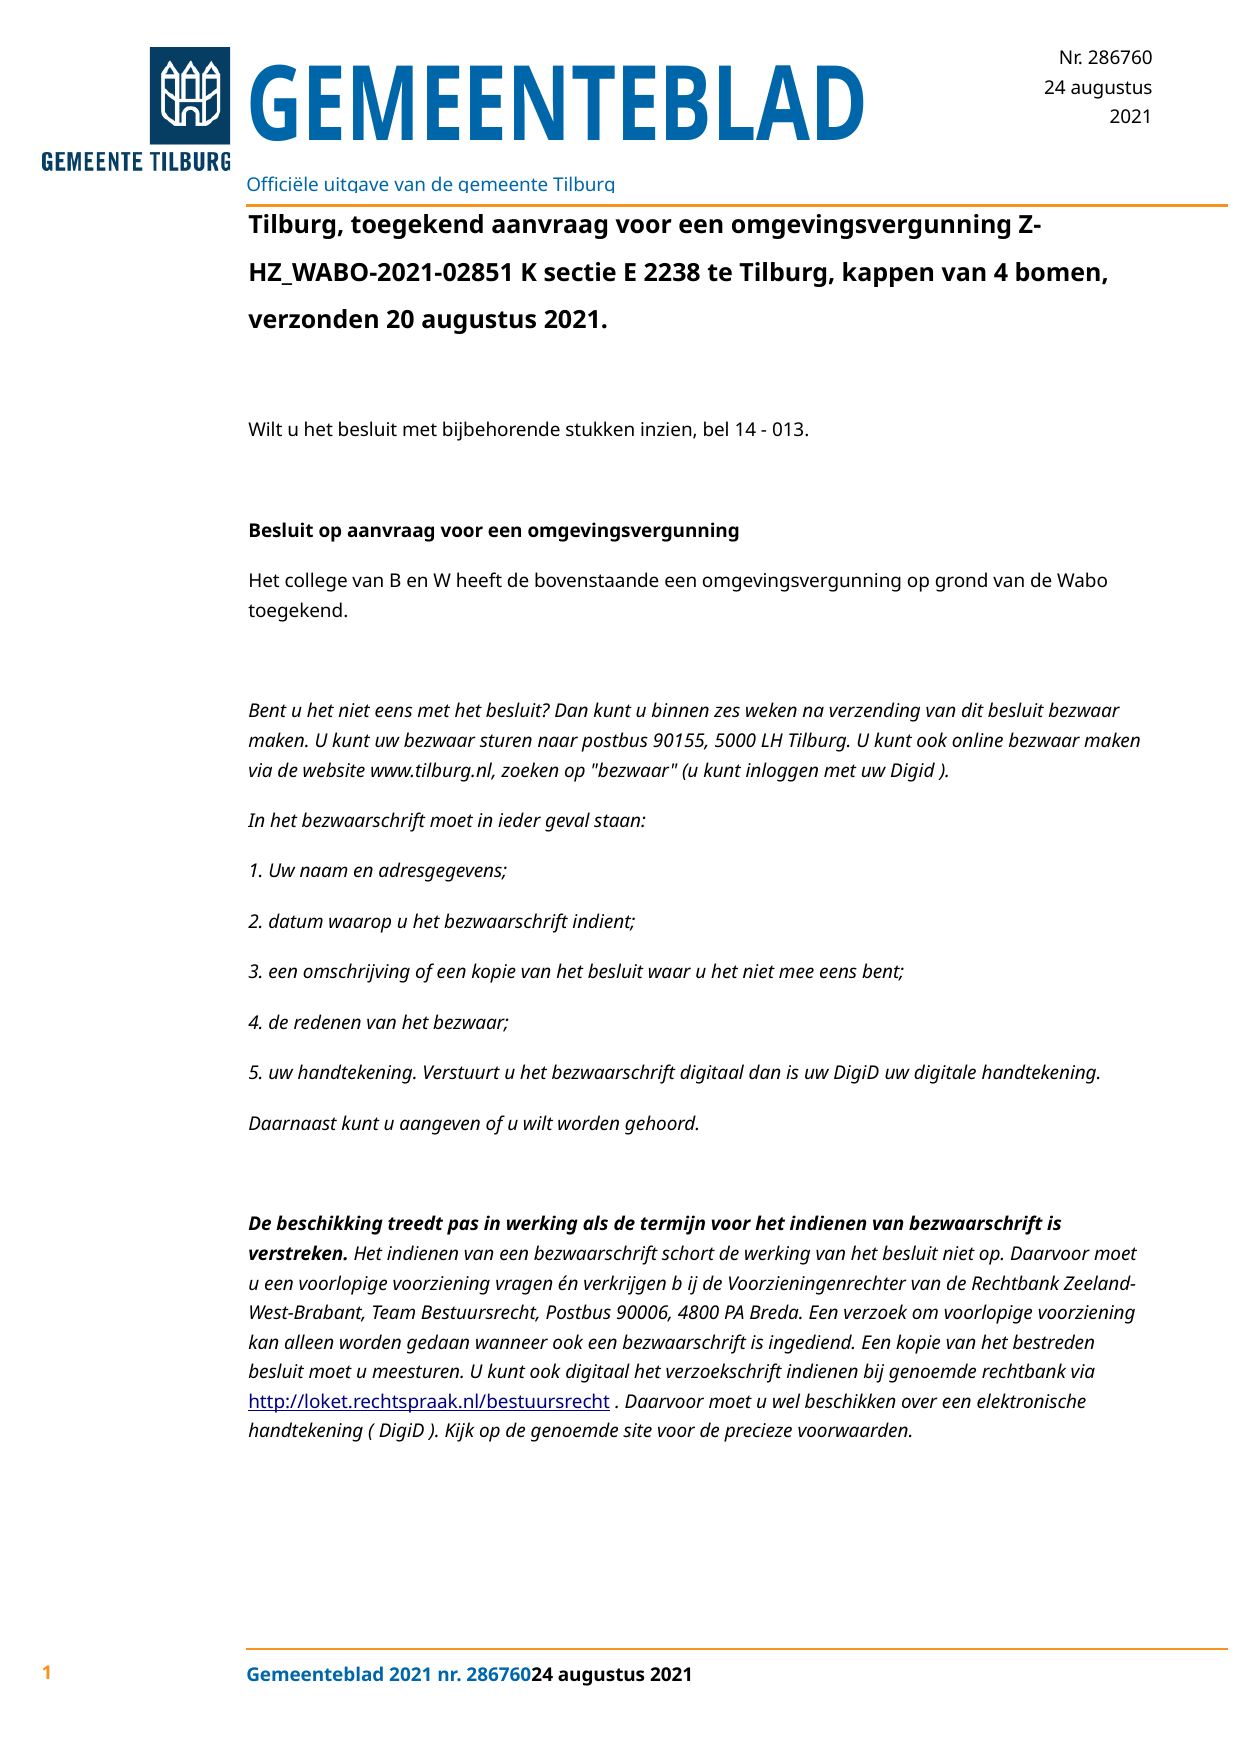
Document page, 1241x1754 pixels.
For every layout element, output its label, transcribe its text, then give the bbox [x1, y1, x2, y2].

text 4. de redenen van het bezwaar; [248, 1009, 1152, 1034]
text Wilt u het besluit met bijbehorende stukken inzien, bel 14 - 013. [248, 416, 1152, 442]
text 2. datum waarop u het bezwaarschrift indient; [248, 908, 1152, 934]
text 3. een omschrijving of een kopie van het besluit waar u het niet mee eens bent; [248, 958, 1152, 984]
text 1. Uw naam en adresgegevens; [248, 858, 1152, 883]
text 5. uw handtekening. Verstuurt u het bezwaarschrift digitaal dan is uw DigiD uw digitale handtekening. [248, 1059, 1152, 1085]
text Daarnaast kunt u aangeven of u wilt worden gehoord. [248, 1110, 1152, 1135]
text Tilburg, toegekend aanvraag voor een omgevingsvergunning Z-HZ_WABO-2021-02851 K sectie E 2238 te Tilburg, kappen van 4 bomen, verzonden 20 augustus 2021. [248, 207, 1152, 336]
text Besluit op aanvraag voor een omgevingsvergunning [248, 517, 1152, 542]
picture [41, 47, 231, 172]
text De beschikking treedt pas in werking als de termijn voor het indienen van bezwaarschrift is verstreken. Het indienen van een bezwaarschrift schort de werking van het besluit niet op. Daarvoor moet u een voorlopige voorziening vragen én verkrijgen b ij de Voorzieningenrechter van de Rechtbank Zeeland-West-Brabant, Team Bestuursrecht, Postbus 90006, 4800 PA Breda. Een verzoek om voorlopige voorziening kan alleen worden gedaan wanneer ook een bezwaarschrift is ingediend. Een kopie van het bestreden besluit moet u meesturen. U kunt ook digitaal het verzoekschrift indienen bij genoemde rechtbank via http://loket.rechtspraak.nl/bestuursrecht . Daarvoor moet u wel beschikken over een elektronische handtekening ( DigiD ). Kijk op de genoemde site voor de precieze voorwaarden. [248, 1211, 1152, 1443]
text In het bezwaarschrift moet in ieder geval staan: [248, 807, 1152, 833]
text Bent u het niet eens met het besluit? Dan kunt u binnen zes weken na verzending van dit besluit bezwaar maken. U kunt uw bezwaar sturen naar postbus 90155, 5000 LH Tilburg. U kunt ook online bezwaar maken via de website www.tilburg.nl, zoeken op "bezwaar" (u kunt inloggen met uw Digid ). [248, 698, 1152, 782]
text Het college van B en W heeft de bovenstaande een omgevingsvergunning op grond van de Wabo toegekend. [248, 567, 1152, 622]
